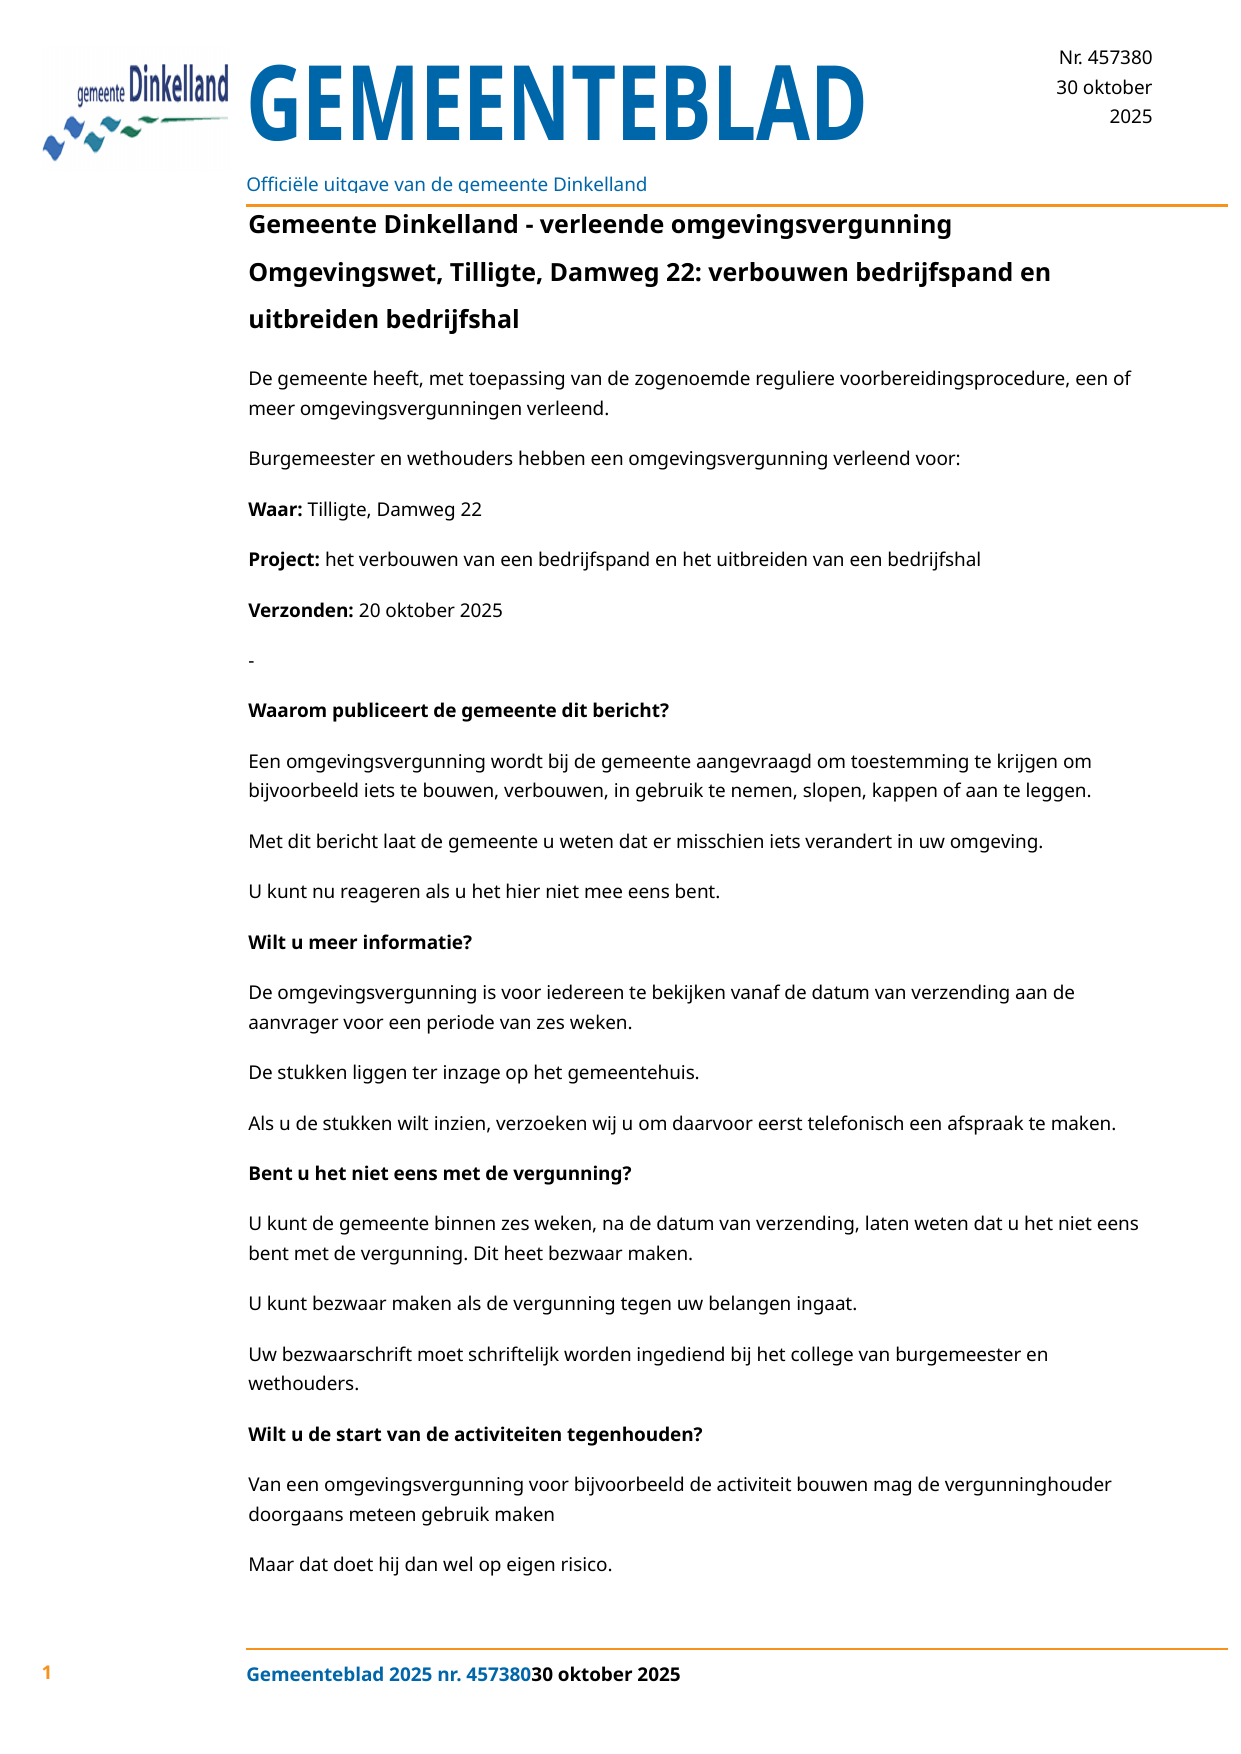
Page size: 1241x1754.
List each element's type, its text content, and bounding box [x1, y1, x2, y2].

text Wilt u de start van de activiteiten tegenhouden? [248, 1421, 1152, 1447]
text U kunt nu reageren als u het hier niet mee eens bent. [248, 878, 1152, 904]
text Met dit bericht laat de gemeente u weten dat er misschien iets verandert in uw omgeving. [248, 828, 1152, 854]
text Burgemeester en wethouders hebben een omgevingsvergunning verleend voor: [248, 446, 1152, 471]
text Een omgevingsvergunning wordt bij de gemeente aangevraagd om toestemming te krijgen om bijvoorbeeld iets te bouwen, verbouwen, in gebruik te nemen, slopen, kappen of aan te leggen. [248, 748, 1152, 803]
text Gemeente Dinkelland - verleende omgevingsvergunning Omgevingswet, Tilligte, Damweg 22: verbouwen bedrijfspand en uitbreiden bedrijfshal [248, 207, 1152, 336]
text Verzonden: 20 oktober 2025 [248, 597, 1152, 622]
text De omgevingsvergunning is voor iedereen te bekijken vanaf de datum van verzending aan de aanvrager voor een periode van zes weken. [248, 979, 1152, 1034]
text Wilt u meer informatie? [248, 929, 1152, 954]
text Project: het verbouwen van een bedrijfspand en het uitbreiden van een bedrijfshal [248, 546, 1152, 572]
text - [248, 647, 1152, 673]
text Van een omgevingsvergunning voor bijvoorbeeld de activiteit bouwen mag de vergunninghouder doorgaans meteen gebruik maken [248, 1471, 1152, 1527]
text Als u de stukken wilt inzien, verzoeken wij u om daarvoor eerst telefonisch een afspraak te maken. [248, 1110, 1152, 1135]
text Maar dat doet hij dan wel op eigen risico. [248, 1551, 1152, 1577]
text Waarom publiceert de gemeente dit bericht? [248, 698, 1152, 723]
text De stukken liggen ter inzage op het gemeentehuis. [248, 1059, 1152, 1085]
text Uw bezwaarschrift moet schriftelijk worden ingediend bij het college van burgemeester en wethouders. [248, 1341, 1152, 1396]
text U kunt de gemeente binnen zes weken, na de datum van verzending, laten weten dat u het niet eens bent met de vergunning. Dit heet bezwaar maken. [248, 1211, 1152, 1266]
text U kunt bezwaar maken als de vergunning tegen uw belangen ingaat. [248, 1291, 1152, 1316]
picture [41, 47, 231, 172]
text De gemeente heeft, met toepassing van de zogenoemde reguliere voorbereidingsprocedure, een of meer omgevingsvergunningen verleend. [248, 366, 1152, 421]
text Waar: Tilligte, Damweg 22 [248, 496, 1152, 522]
text Bent u het niet eens met de vergunning? [248, 1160, 1152, 1186]
